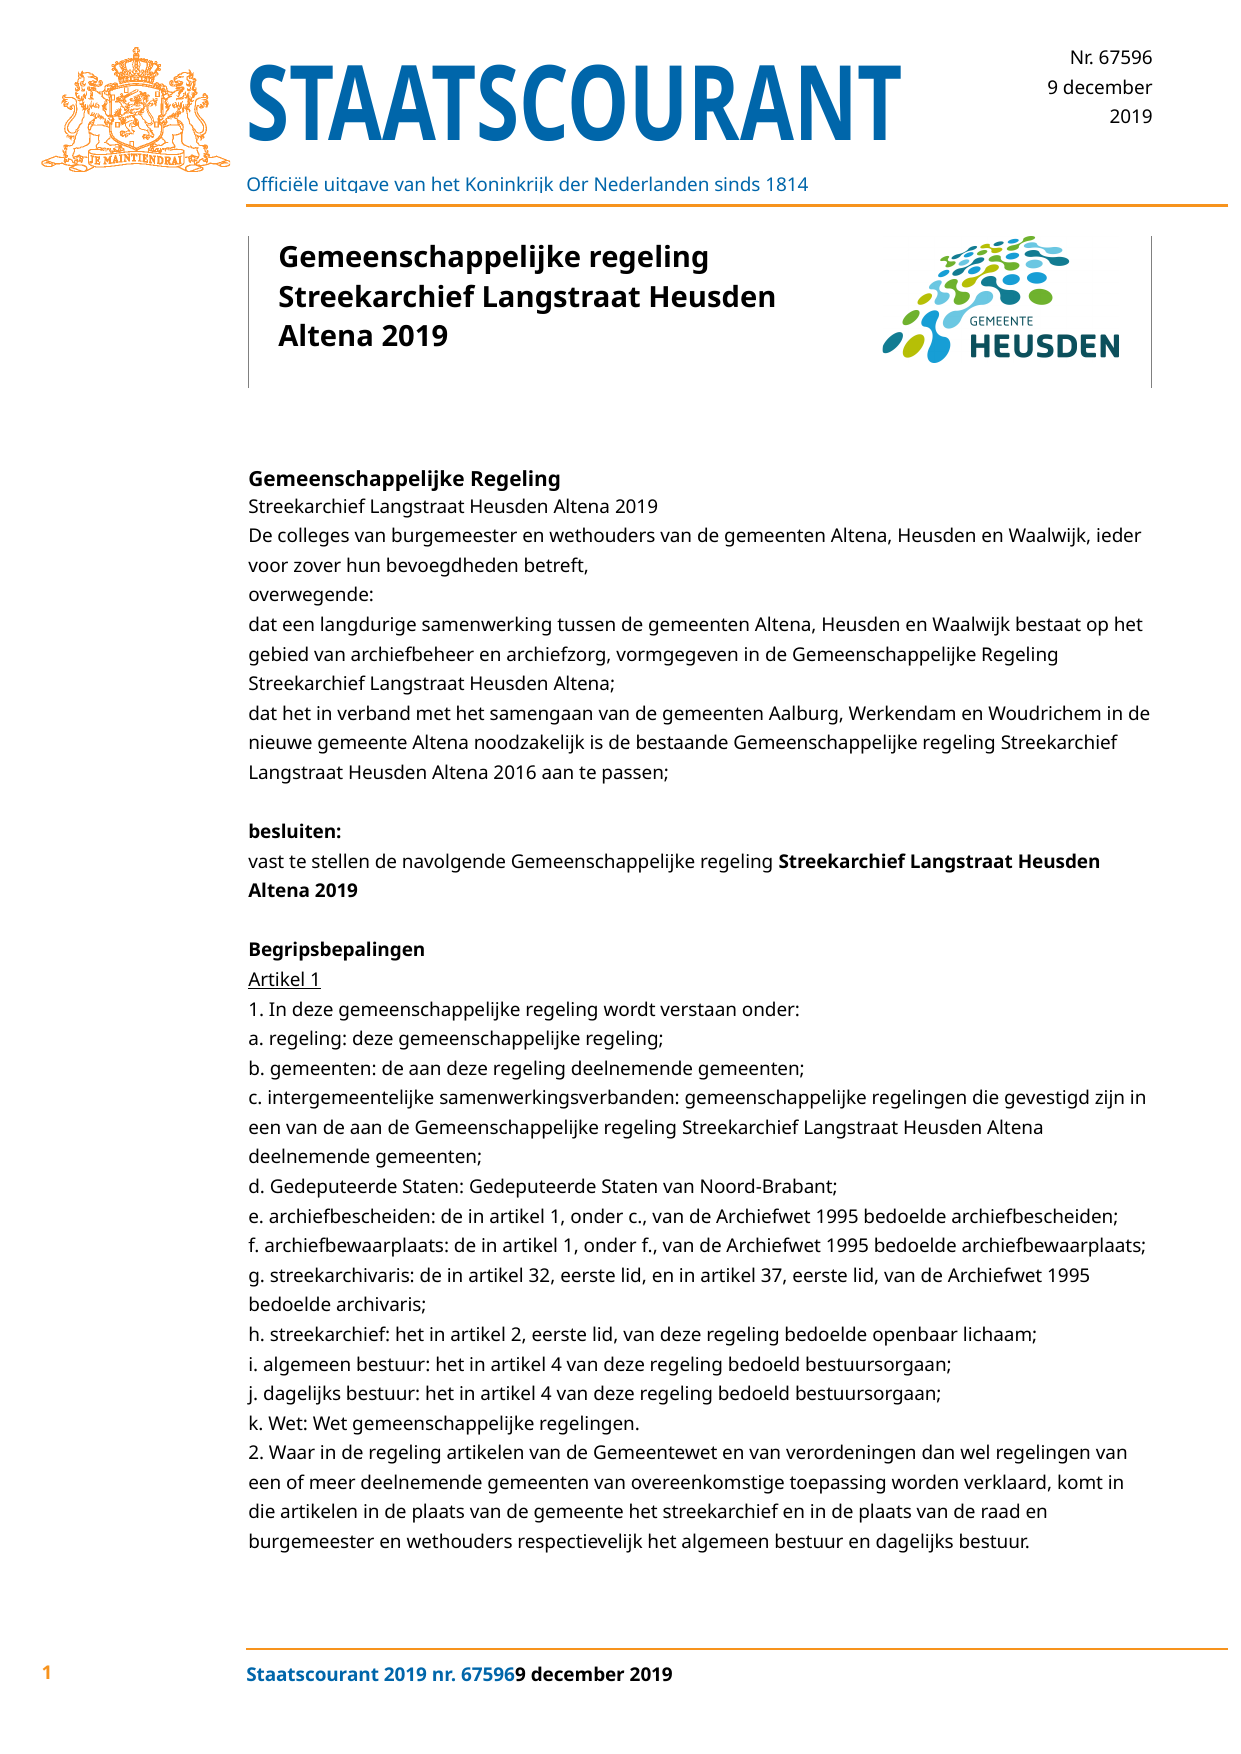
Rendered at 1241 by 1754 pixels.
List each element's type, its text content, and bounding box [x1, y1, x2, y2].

text overwegende: [248, 582, 1152, 607]
text dat een langdurige samenwerking tussen de gemeenten Altena, Heusden en Waalwijk bestaat op het gebied van archiefbeheer en archiefzorg, vormgegeven in de Gemeenschappelijke Regeling Streekarchief Langstraat Heusden Altena; [248, 611, 1152, 696]
text g. streekarchivaris: de in artikel 32, eerste lid, en in artikel 37, eerste lid, van de Archiefwet 1995 bedoelde archivaris; [248, 1262, 1152, 1317]
text Streekarchief Langstraat Heusden Altena 2019 [248, 493, 1152, 518]
text i. algemeen bestuur: het in artikel 4 van deze regeling bedoeld bestuursorgaan; [248, 1351, 1152, 1376]
text c. intergemeentelijke samenwerkingsverbanden: gemeenschappelijke regelingen die gevestigd zijn in een van de aan de Gemeenschappelijke regeling Streekarchief Langstraat Heusden Altena deelnemende gemeenten; [248, 1084, 1152, 1169]
text d. Gedeputeerde Staten: Gedeputeerde Staten van Noord-Brabant; [248, 1173, 1152, 1199]
text Gemeenschappelijke Regeling [248, 464, 1152, 493]
text a. regeling: deze gemeenschappelijke regeling; [248, 1025, 1152, 1051]
picture [882, 236, 1119, 363]
text j. dagelijks bestuur: het in artikel 4 van deze regeling bedoeld bestuursorgaan; [248, 1380, 1152, 1406]
text dat het in verband met het samengaan van de gemeenten Aalburg, Werkendam en Woudrichem in de nieuwe gemeente Altena noodzakelijk is de bestaande Gemeenschappelijke regeling Streekarchief Langstraat Heusden Altena 2016 aan te passen; [248, 700, 1152, 785]
text e. archiefbescheiden: de in artikel 1, onder c., van de Archiefwet 1995 bedoelde archiefbescheiden; [248, 1203, 1152, 1228]
text 2. Waar in de regeling artikelen van de Gemeentewet en van verordeningen dan wel regelingen van een of meer deelnemende gemeenten van overeenkom­stige toepassing worden verklaard, komt in die artikelen in de plaats van de gemeente het streekarchief en in de plaats van de raad en burgemeester en wethouders respectievelijk het algemeen bestuur en dagelijks bestuur. [248, 1439, 1152, 1554]
table_header [850, 236, 1151, 388]
text De colleges van burgemeester en wethouders van de gemeenten Altena, Heusden en Waalwijk, ieder voor zover hun bevoegdheden betreft, [248, 522, 1152, 578]
text h. streekarchief: het in artikel 2, eerste lid, van deze regeling bedoelde openbaar lichaam; [248, 1321, 1152, 1347]
text vast te stellen de navolgende Gemeenschappelijke regeling Streekarchief Langstraat Heusden Altena 2019 [248, 848, 1152, 903]
picture [41, 47, 231, 172]
table_header Gemeenschappelijke regeling Streekarchief Langstraat Heusden Altena 2019 [249, 236, 850, 388]
text 1. In deze gemeenschappelijke regeling wordt verstaan onder: [248, 996, 1152, 1021]
text besluiten: [248, 818, 1152, 844]
text b. gemeenten: de aan deze regeling deelnemende gemeenten; [248, 1055, 1152, 1081]
text Begripsbepalingen [248, 937, 1152, 962]
text k. Wet: Wet gemeenschappelijke regelingen. [248, 1410, 1152, 1436]
text Artikel 1 [248, 966, 1152, 992]
text f. archiefbewaarplaats: de in artikel 1, onder f., van de Archiefwet 1995 bedoelde archiefbewaarplaats; [248, 1232, 1152, 1258]
